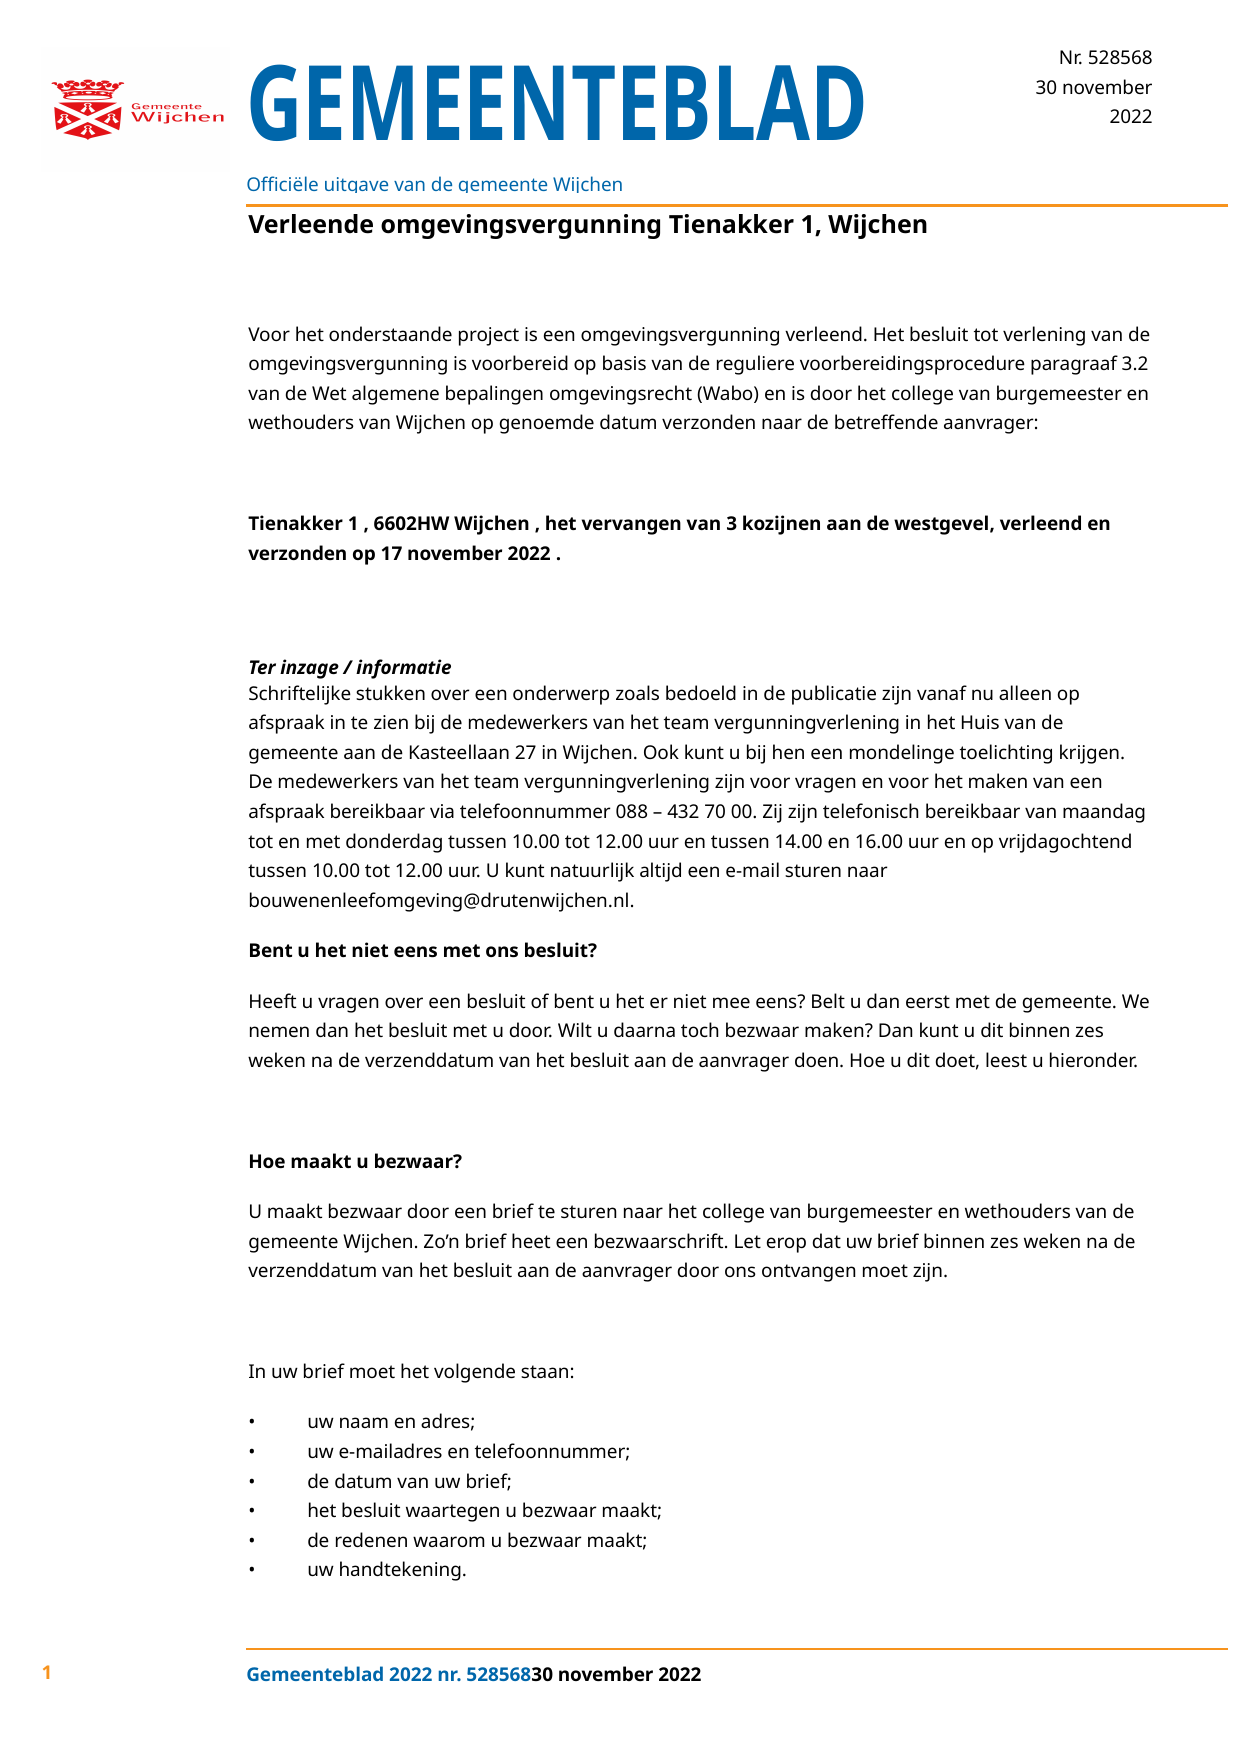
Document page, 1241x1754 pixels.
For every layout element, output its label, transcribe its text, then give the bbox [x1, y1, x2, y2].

text Hoe maakt u bezwaar? [248, 1148, 1152, 1174]
picture [41, 47, 231, 172]
list uw handtekening. [248, 1557, 1152, 1582]
text Tienakker 1 , 6602HW Wijchen , het vervangen van 3 kozijnen aan de westgevel, verleend en verzonden op 17 november 2022 . [248, 510, 1152, 566]
list uw e-mailadres en telefoonnummer; [248, 1438, 1152, 1464]
text Bent u het niet eens met ons besluit? [248, 937, 1152, 963]
list de redenen waarom u bezwaar maakt; [248, 1527, 1152, 1553]
list uw naam en adres; [248, 1409, 1152, 1434]
text Verleende omgevingsvergunning Tienakker 1, Wijchen [248, 207, 1152, 241]
text Voor het onderstaande project is een omgevingsvergunning verleend. Het besluit tot verlening van de omgevingsvergunning is voorbereid op basis van de reguliere voorbereidingsprocedure paragraaf 3.2 van de Wet algemene bepalingen omgevingsrecht (Wabo) en is door het college van burgemeester en wethouders van Wijchen op genoemde datum verzonden naar de betreffende aanvrager: [248, 321, 1152, 435]
list de datum van uw brief; [248, 1468, 1152, 1494]
text In uw brief moet het volgende staan: [248, 1358, 1152, 1384]
text Heeft u vragen over een besluit of bent u het er niet mee eens? Belt u dan eerst met de gemeente. We nemen dan het besluit met u door. Wilt u daarna toch bezwaar maken? Dan kunt u dit binnen zes weken na de verzenddatum van het besluit aan de aanvrager doen. Hoe u dit doet, leest u hieronder. [248, 988, 1152, 1073]
text U maakt bezwaar door een brief te sturen naar het college van burgemeester en wethouders van de gemeente Wijchen. Zo’n brief heet een bezwaarschrift. Let erop dat uw brief binnen zes weken na de verzenddatum van het besluit aan de aanvrager door ons ontvangen moet zijn. [248, 1198, 1152, 1283]
list het besluit waartegen u bezwaar maakt; [248, 1497, 1152, 1523]
text Schriftelijke stukken over een onderwerp zoals bedoeld in de publicatie zijn vanaf nu alleen op afspraak in te zien bij de medewerkers van het team vergunningverlening in het Huis van de gemeente aan de Kasteellaan 27 in Wijchen. Ook kunt u bij hen een mondelinge toelichting krijgen. De medewerkers van het team vergunningverlening zijn voor vragen en voor het maken van een afspraak bereikbaar via telefoonnummer 088 – 432 70 00. Zij zijn telefonisch bereikbaar van maandag tot en met donderdag tussen 10.00 tot 12.00 uur en tussen 14.00 en 16.00 uur en op vrijdagochtend tussen 10.00 tot 12.00 uur. U kunt natuurlijk altijd een e-mail sturen naar bouwenenleefomgeving@drutenwijchen.nl. [248, 680, 1152, 913]
text Ter inzage / informatie [248, 654, 1152, 680]
